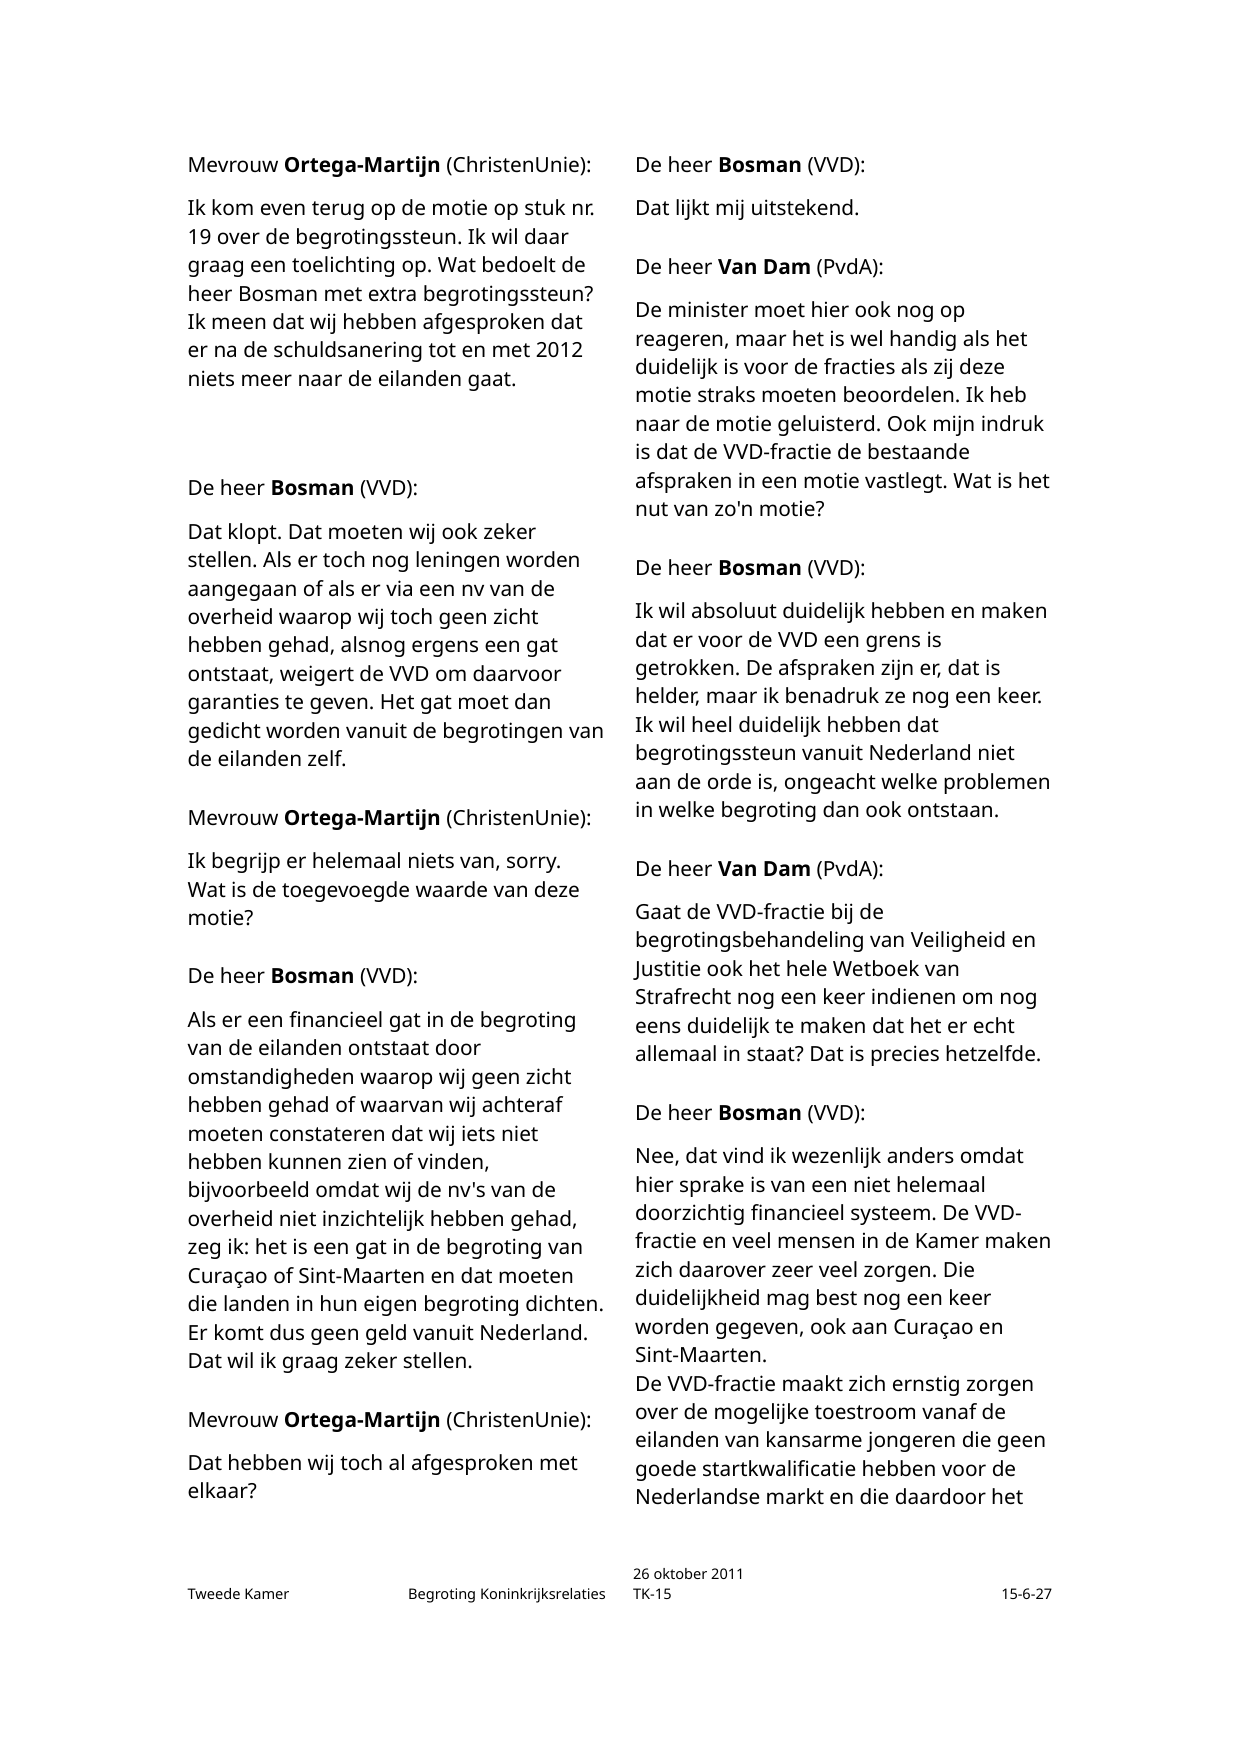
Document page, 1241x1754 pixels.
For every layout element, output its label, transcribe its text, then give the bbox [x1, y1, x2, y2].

text Ik kom even terug op de motie op stuk nr. 19 over de begrotingssteun. Ik wil daar graag een toelichting op. Wat bedoelt de heer Bosman met extra begrotingssteun? Ik meen dat wij hebben afgesproken dat er na de schuldsanering tot en met 2012 niets meer naar de eilanden gaat. [187, 193, 605, 392]
text Ik wil absoluut duidelijk hebben en maken dat er voor de VVD een grens is getrokken. De afspraken zijn er, dat is helder, maar ik benadruk ze nog een keer. Ik wil heel duidelijk hebben dat begrotingssteun vanuit Nederland niet aan de orde is, ongeacht welke problemen in welke begroting dan ook ontstaan. [635, 596, 1053, 824]
text Gaat de VVD-fractie bij de begrotingsbehandeling van Veiligheid en Justitie ook het hele Wetboek van Strafrecht nog een keer indienen om nog eens duidelijk te maken dat het er echt allemaal in staat? Dat is precies hetzelfde. [635, 897, 1053, 1068]
text Dat lijkt mij uitstekend. [635, 193, 1053, 222]
text  [187, 422, 605, 451]
text De heer Bosman (VVD): [187, 962, 605, 990]
text Mevrouw Ortega-Martijn (ChristenUnie): [187, 803, 605, 831]
text De heer Van Dam (PvdA): [635, 252, 1053, 280]
text Mevrouw Ortega-Martijn (ChristenUnie): [187, 150, 605, 178]
text Dat hebben wij toch al afgesproken met elkaar? [187, 1448, 605, 1505]
text Ik begrijp er helemaal niets van, sorry. Wat is de toegevoegde waarde van deze motie? [187, 846, 605, 932]
text De heer Bosman (VVD): [187, 473, 605, 502]
text Mevrouw Ortega-Martijn (ChristenUnie): [187, 1405, 605, 1433]
text De heer Bosman (VVD): [635, 150, 1053, 178]
text Nee, dat vind ik wezenlijk anders omdat hier sprake is van een niet helemaal doorzichtig financieel systeem. De VVD-fractie en veel mensen in de Kamer maken zich daarover zeer veel zorgen. Die duidelijkheid mag best nog een keer worden gegeven, ook aan Curaçao en Sint-Maarten. [635, 1141, 1053, 1369]
text De minister moet hier ook nog op reageren, maar het is wel handig als het duidelijk is voor de fracties als zij deze motie straks moeten beoordelen. Ik heb naar de motie geluisterd. Ook mijn indruk is dat de VVD-fractie de bestaande afspraken in een motie vastlegt. Wat is het nut van zo'n motie? [635, 295, 1053, 523]
text De heer Van Dam (PvdA): [635, 854, 1053, 882]
text Dat klopt. Dat moeten wij ook zeker stellen. Als er toch nog leningen worden aangegaan of als er via een nv van de overheid waarop wij toch geen zicht hebben gehad, alsnog ergens een gat ontstaat, weigert de VVD om daarvoor garanties te geven. Het gat moet dan gedicht worden vanuit de begrotingen van de eilanden zelf. [187, 517, 605, 773]
text De heer Bosman (VVD): [635, 553, 1053, 581]
text De VVD-fractie maakt zich ernstig zorgen over de mogelijke toestroom vanaf de eilanden van kansarme jongeren die geen goede startkwalificatie hebben voor de Nederlandse markt en die daardoor het [635, 1369, 1053, 1511]
text De heer Bosman (VVD): [635, 1098, 1053, 1126]
text Als er een financieel gat in de begroting van de eilanden ontstaat door omstandigheden waarop wij geen zicht hebben gehad of waarvan wij achteraf moeten constateren dat wij iets niet hebben kunnen zien of vinden, bijvoorbeeld omdat wij de nv's van de overheid niet inzichtelijk hebben gehad, zeg ik: het is een gat in de begroting van Curaçao of Sint-Maarten en dat moeten die landen in hun eigen begroting dichten. Er komt dus geen geld vanuit Nederland. Dat wil ik graag zeker stellen. [187, 1005, 605, 1375]
